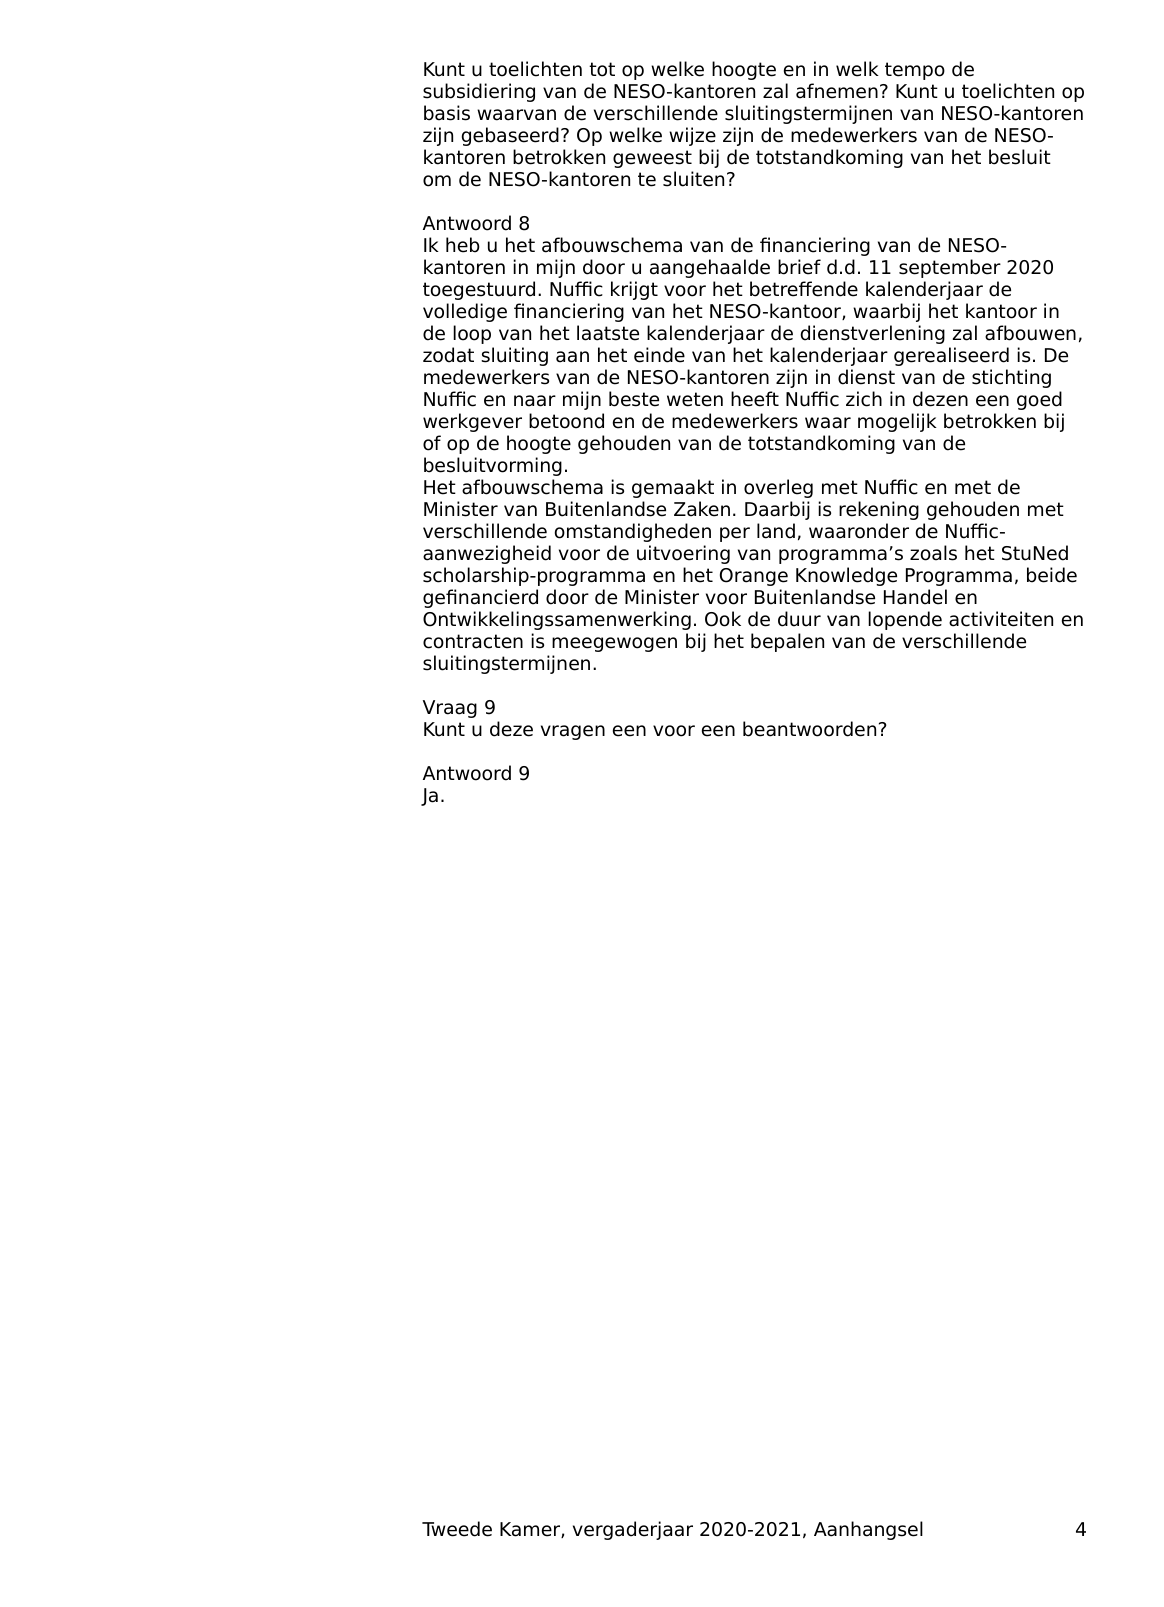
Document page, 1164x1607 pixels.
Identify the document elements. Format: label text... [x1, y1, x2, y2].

text Vraag 9 [422, 697, 1087, 719]
text Het afbouwschema is gemaakt in overleg met Nuffic en met de Minister van Buitenlandse Zaken. Daarbij is rekening gehouden met verschillende omstandigheden per land, waaronder de Nuffic-aanwezigheid voor de uitvoering van programma’s zoals het StuNed scholarship-programma en het Orange Knowledge Programma, beide gefinancierd door de Minister voor Buitenlandse Handel en Ontwikkelingssamenwerking. Ook de duur van lopende activiteiten en contracten is meegewogen bij het bepalen van de verschillende sluitingstermijnen. [422, 477, 1087, 675]
text Antwoord 9 [422, 763, 1087, 785]
text Kunt u deze vragen een voor een beantwoorden? [422, 719, 1087, 741]
text Ja. [422, 785, 1087, 807]
text Kunt u toelichten tot op welke hoogte en in welk tempo de subsidiering van de NESO-kantoren zal afnemen? Kunt u toelichten op basis waarvan de verschillende sluitingstermijnen van NESO-kantoren zijn gebaseerd? Op welke wijze zijn de medewerkers van de NESO-kantoren betrokken geweest bij de totstandkoming van het besluit om de NESO-kantoren te sluiten? [422, 59, 1087, 191]
text Ik heb u het afbouwschema van de financiering van de NESO-kantoren in mijn door u aangehaalde brief d.d. 11 september 2020 toegestuurd. Nuffic krijgt voor het betreffende kalenderjaar de volledige financiering van het NESO-kantoor, waarbij het kantoor in de loop van het laatste kalenderjaar de dienstverlening zal afbouwen, zodat sluiting aan het einde van het kalenderjaar gerealiseerd is. De medewerkers van de NESO-kantoren zijn in dienst van de stichting Nuffic en naar mijn beste weten heeft Nuffic zich in dezen een goed werkgever betoond en de medewerkers waar mogelijk betrokken bij of op de hoogte gehouden van de totstandkoming van de besluitvorming. [422, 235, 1087, 477]
text Antwoord 8 [422, 213, 1087, 235]
